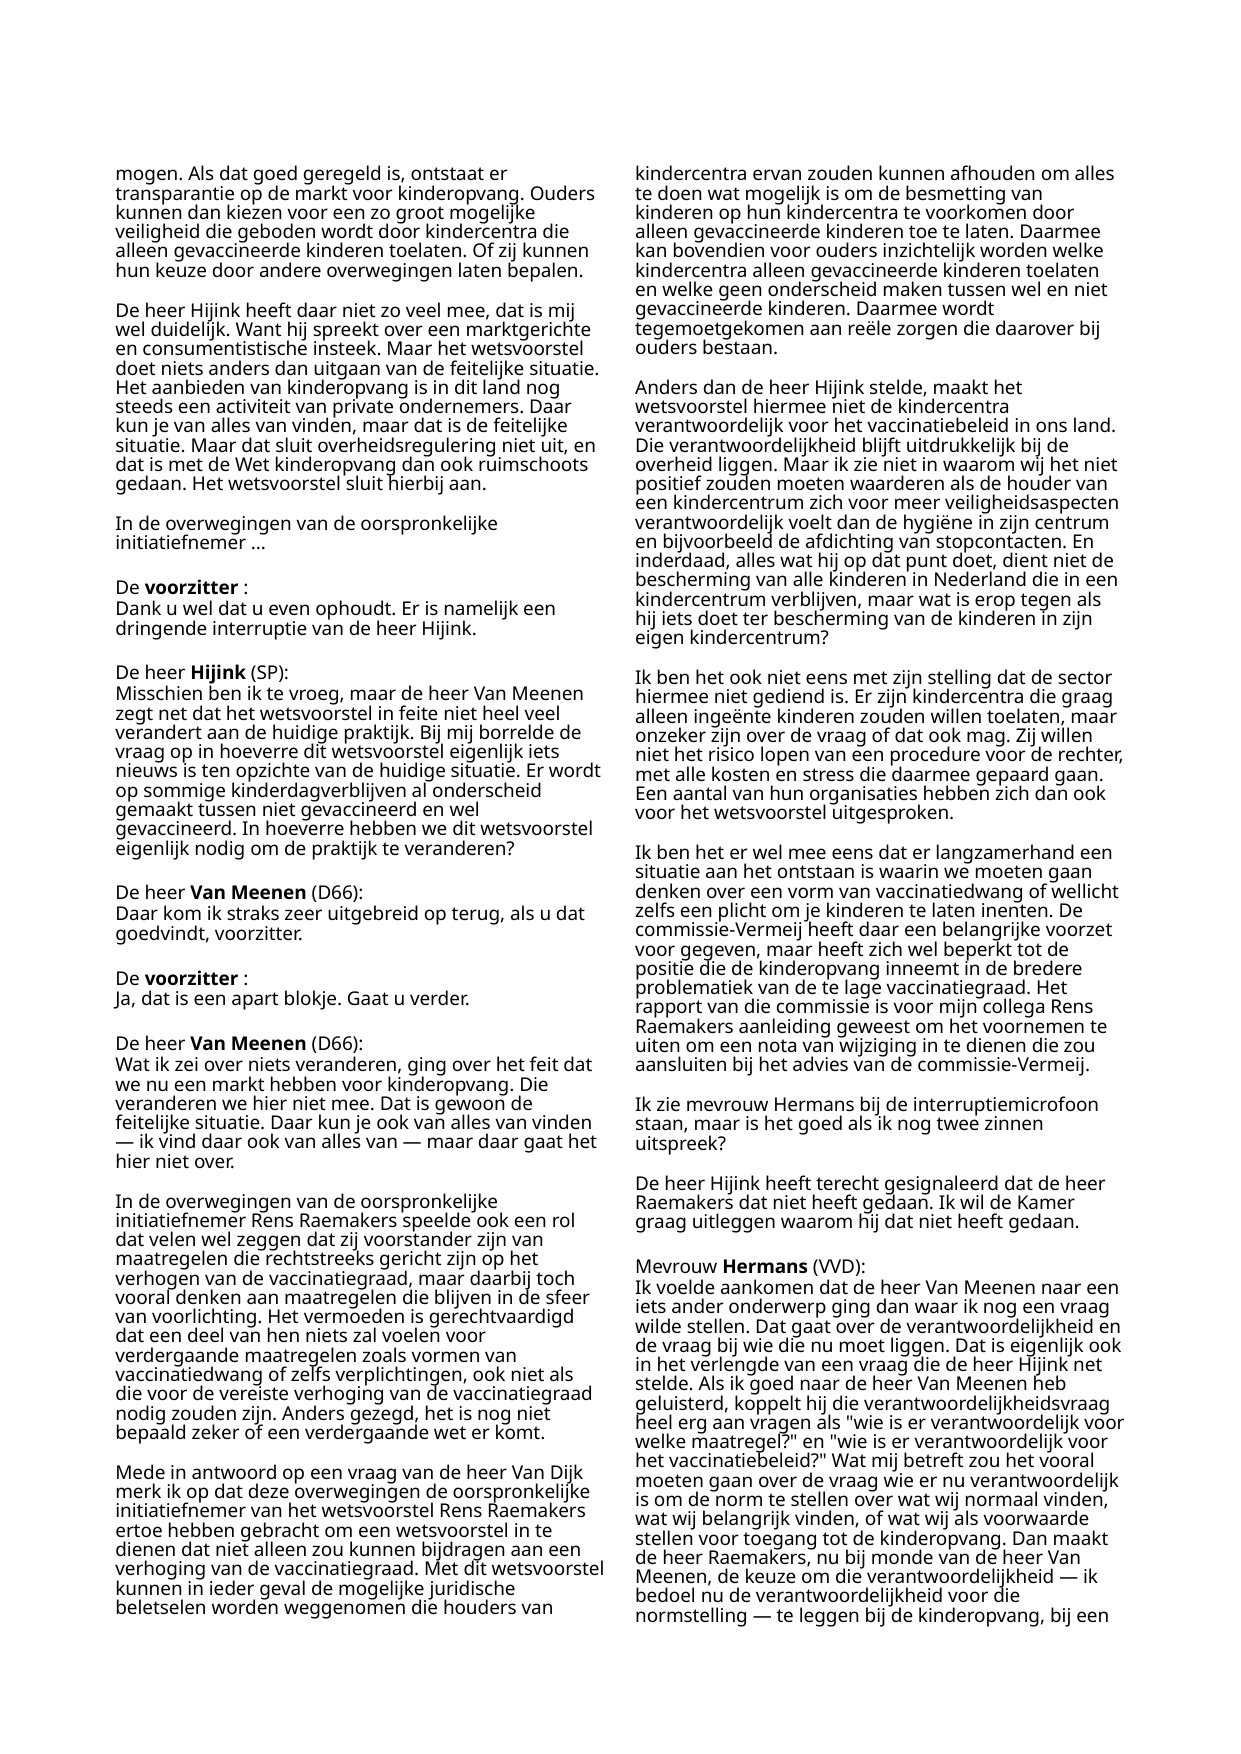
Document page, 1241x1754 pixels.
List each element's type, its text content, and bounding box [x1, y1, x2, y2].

text In de overwegingen van de oorspronkelijke initiatiefnemer ... [115, 515, 605, 554]
text Ik voelde aankomen dat de heer Van Meenen naar een iets ander onderwerp ging dan waar ik nog een vraag wilde stellen. Dat gaat over de verantwoordelijkheid en de vraag bij wie die nu moet liggen. Dat is eigenlijk ook in het verlengde van een vraag die de heer Hijink net stelde. Als ik goed naar de heer Van Meenen heb geluisterd, koppelt hij die verantwoordelijkheidsvraag heel erg aan vragen als "wie is er verantwoordelijk voor welke maatregel?" en "wie is er verantwoordelijk voor het vaccinatiebeleid?" Wat mij betreft zou het vooral moeten gaan over de vraag wie er nu verantwoordelijk is om de norm te stellen over wat wij normaal vinden, wat wij belangrijk vinden, of wat wij als voorwaarde stellen voor toegang tot de kinderopvang. Dan maakt de heer Raemakers, nu bij monde van de heer Van Meenen, de keuze om die verantwoordelijkheid — ik bedoel nu de verantwoordelijkheid voor die normstelling — te leggen bij de kinderopvang, bij een [635, 1279, 1125, 1626]
text In de overwegingen van de oorspronkelijke initiatiefnemer Rens Raemakers speelde ook een rol dat velen wel zeggen dat zij voorstander zijn van maatregelen die rechtstreeks gericht zijn op het verhogen van de vaccinatiegraad, maar daarbij toch vooral denken aan maatregelen die blijven in de sfeer van voorlichting. Het vermoeden is gerechtvaardigd dat een deel van hen niets zal voelen voor verdergaande maatregelen zoals vormen van vaccinatiedwang of zelfs verplichtingen, ook niet als die voor de vereiste verhoging van de vaccinatiegraad nodig zouden zijn. Anders gezegd, het is nog niet bepaald zeker of een verdergaande wet er komt. [115, 1193, 605, 1443]
text De voorzitter : [115, 574, 605, 600]
text De heer Hijink heeft daar niet zo veel mee, dat is mij wel duidelijk. Want hij spreekt over een marktgerichte en consumentistische insteek. Maar het wetsvoorstel doet niets anders dan uitgaan van de feitelijke situatie. Het aanbieden van kinderopvang is in dit land nog steeds een activiteit van private ondernemers. Daar kun je van alles van vinden, maar dat is de feitelijke situatie. Maar dat sluit overheidsregulering niet uit, en dat is met de Wet kinderopvang dan ook ruimschoots gedaan. Het wetsvoorstel sluit hierbij aan. [115, 302, 605, 494]
text Wat ik zei over niets veranderen, ging over het feit dat we nu een markt hebben voor kinderopvang. Die veranderen we hier niet mee. Dat is gewoon de feitelijke situatie. Daar kun je ook van alles van vinden — ik vind daar ook van alles van — maar daar gaat het hier niet over. [115, 1056, 605, 1172]
text Mede in antwoord op een vraag van de heer Van Dijk merk ik op dat deze overwegingen de oorspronkelijke initiatiefnemer van het wetsvoorstel Rens Raemakers ertoe hebben gebracht om een wetsvoorstel in te dienen dat niet alleen zou kunnen bijdragen aan een verhoging van de vaccinatiegraad. Met dit wetsvoorstel kunnen in ieder geval de mogelijke juridische beletselen worden weggenomen die houders van [115, 1464, 605, 1618]
text De heer Van Meenen (D66): [115, 1031, 605, 1056]
text De heer Van Meenen (D66): [115, 879, 605, 905]
text Ik zie mevrouw Hermans bij de interruptiemicrofoon staan, maar is het goed als ik nog twee zinnen uitspreek? [635, 1096, 1125, 1154]
text Ik ben het er wel mee eens dat er langzamerhand een situatie aan het ontstaan is waarin we moeten gaan denken over een vorm van vaccinatiedwang of wellicht zelfs een plicht om je kinderen te laten inenten. De commissie-Vermeij heeft daar een belangrijke voorzet voor gegeven, maar heeft zich wel beperkt tot de positie die de kinderopvang inneemt in de bredere problematiek van de te lage vaccinatiegraad. Het rapport van die commissie is voor mijn collega Rens Raemakers aanleiding geweest om het voornemen te uiten om een nota van wijziging in te dienen die zou aansluiten bij het advies van de commissie-Vermeij. [635, 844, 1125, 1075]
text De heer Hijink (SP): [115, 659, 605, 685]
text Daar kom ik straks zeer uitgebreid op terug, als u dat goedvindt, voorzitter. [115, 905, 605, 944]
text De heer Hijink heeft terecht gesignaleerd dat de heer Raemakers dat niet heeft gedaan. Ik wil de Kamer graag uitleggen waarom hij dat niet heeft gedaan. [635, 1175, 1125, 1232]
text Dank u wel dat u even ophoudt. Er is namelijk een dringende interruptie van de heer Hijink. [115, 600, 605, 639]
text Ik ben het ook niet eens met zijn stelling dat de sector hiermee niet gediend is. Er zijn kindercentra die graag alleen ingeënte kinderen zouden willen toelaten, maar onzeker zijn over de vraag of dat ook mag. Zij willen niet het risico lopen van een procedure voor de rechter, met alle kosten en stress die daarmee gepaard gaan. Een aantal van hun organisaties hebben zich dan ook voor het wetsvoorstel uitgesproken. [635, 669, 1125, 823]
text Ja, dat is een apart blokje. Gaat u verder. [115, 990, 605, 1010]
text Anders dan de heer Hijink stelde, maakt het wetsvoorstel hiermee niet de kindercentra verantwoordelijk voor het vaccinatiebeleid in ons land. Die verantwoordelijkheid blijft uitdrukkelijk bij de overheid liggen. Maar ik zie niet in waarom wij het niet positief zouden moeten waarderen als de houder van een kindercentrum zich voor meer veiligheidsaspecten verantwoordelijk voelt dan de hygiëne in zijn centrum en bijvoorbeeld de afdichting van stopcontacten. En inderdaad, alles wat hij op dat punt doet, dient niet de bescherming van alle kinderen in Nederland die in een kindercentrum verblijven, maar wat is erop tegen als hij iets doet ter bescherming van de kinderen in zijn eigen kindercentrum? [635, 379, 1125, 648]
text Mevrouw Hermans (VVD): [635, 1253, 1125, 1279]
text De voorzitter : [115, 965, 605, 990]
text kindercentra ervan zouden kunnen afhouden om alles te doen wat mogelijk is om de besmetting van kinderen op hun kindercentra te voorkomen door alleen gevaccineerde kinderen toe te laten. Daarmee kan bovendien voor ouders inzichtelijk worden welke kindercentra alleen gevaccineerde kinderen toelaten en welke geen onderscheid maken tussen wel en niet gevaccineerde kinderen. Daarmee wordt tegemoetgekomen aan reële zorgen die daarover bij ouders bestaan. [635, 165, 1125, 358]
text mogen. Als dat goed geregeld is, ontstaat er transparantie op de markt voor kinderopvang. Ouders kunnen dan kiezen voor een zo groot mogelijke veiligheid die geboden wordt door kindercentra die alleen gevaccineerde kinderen toelaten. Of zij kunnen hun keuze door andere overwegingen laten bepalen. [115, 165, 605, 281]
text Misschien ben ik te vroeg, maar de heer Van Meenen zegt net dat het wetsvoorstel in feite niet heel veel verandert aan de huidige praktijk. Bij mij borrelde de vraag op in hoeverre dit wetsvoorstel eigenlijk iets nieuws is ten opzichte van de huidige situatie. Er wordt op sommige kinderdagverblijven al onderscheid gemaakt tussen niet gevaccineerd en wel gevaccineerd. In hoeverre hebben we dit wetsvoorstel eigenlijk nodig om de praktijk te veranderen? [115, 685, 605, 859]
